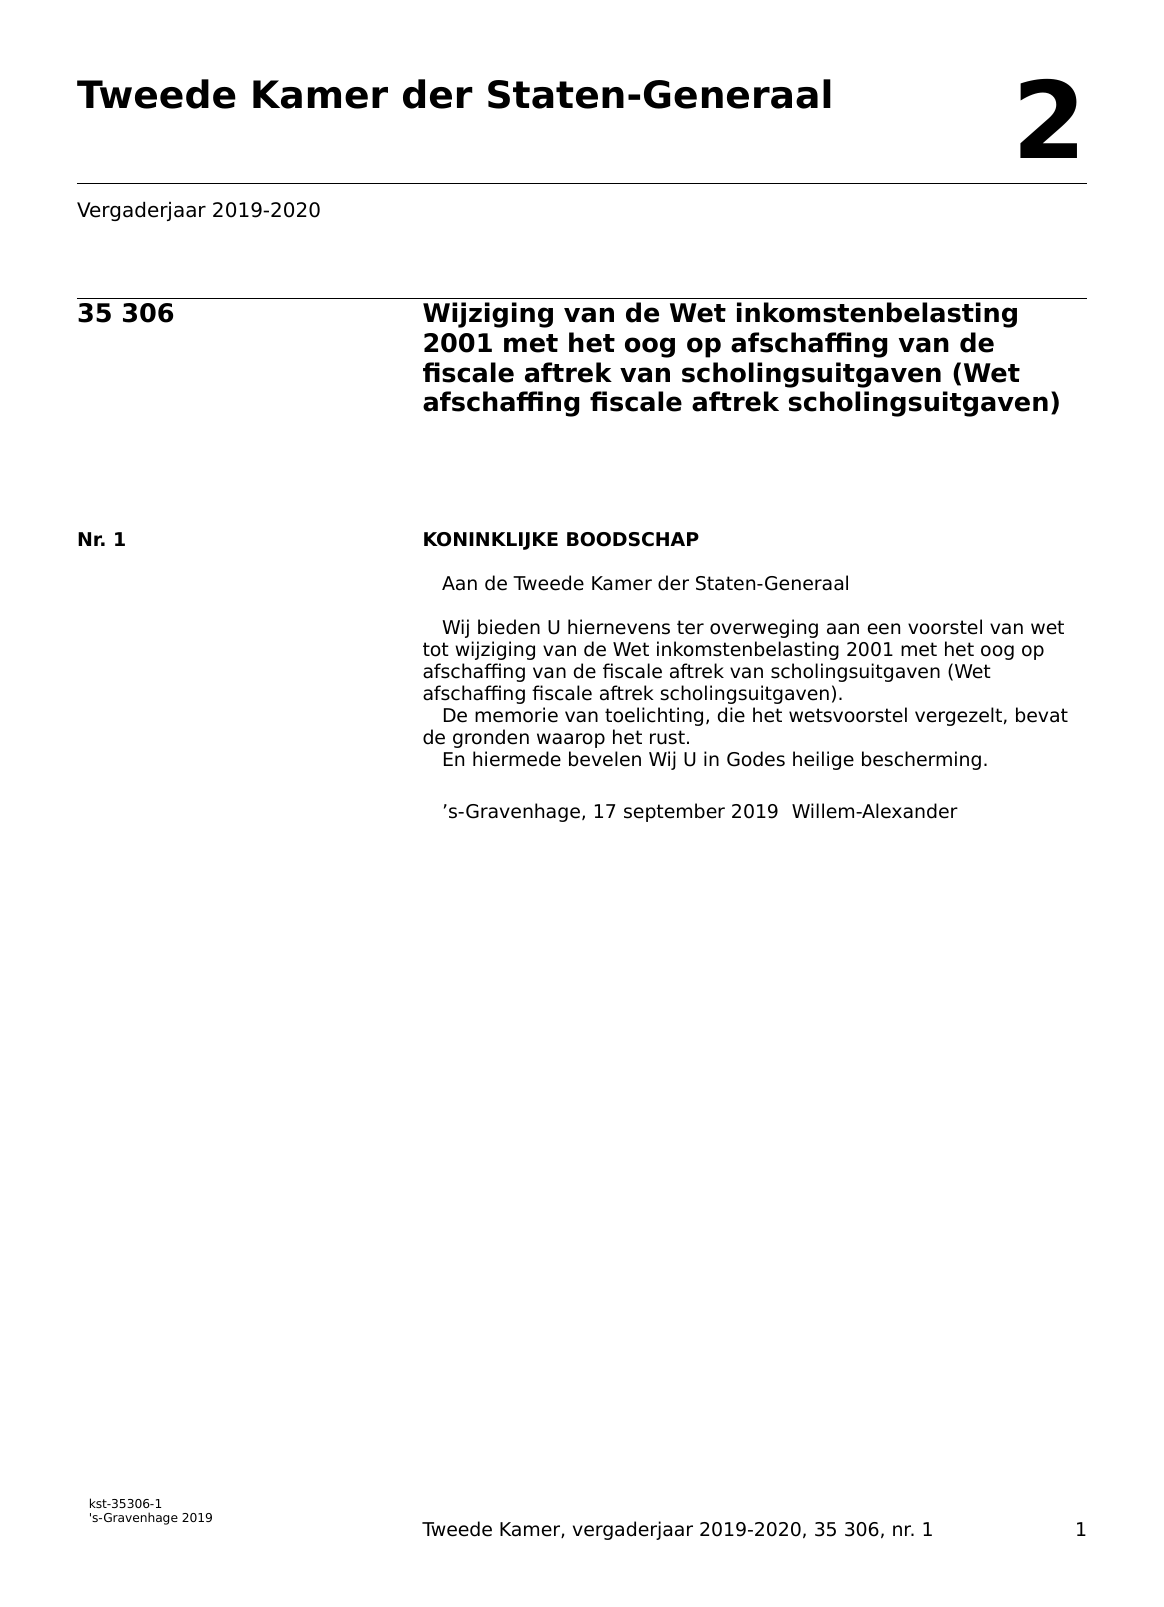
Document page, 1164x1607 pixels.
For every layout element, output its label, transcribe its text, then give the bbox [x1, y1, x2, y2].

text Wij bieden U hiernevens ter overweging aan een voorstel van wet tot wijziging van de Wet inkomstenbelasting 2001 met het oog op afschaffing van de fiscale aftrek van scholingsuitgaven (Wet afschaffing fiscale aftrek scholingsuitgaven). [422, 617, 1087, 705]
text En hiermede bevelen Wij U in Godes heilige bescherming. [422, 749, 1087, 771]
table_cell Vergaderjaar 2019-2020 [77, 184, 1087, 298]
text ’s-Gravenhage, 17 september 2019 Willem-Alexander [422, 801, 1087, 823]
subtitle Nr. 1 KONINKLIJKE BOODSCHAP [77, 529, 1087, 551]
text De memorie van toelichting, die het wetsvoorstel vergezelt, bevat de gronden waarop het rust. [422, 705, 1087, 749]
subtitle 35 306 Wijziging van de Wet inkomstenbelasting 2001 met het oog op afschaffing van de fiscale aftrek van scholingsuitgaven (Wet afschaffing fiscale aftrek scholingsuitgaven) [77, 299, 1087, 418]
text Aan de Tweede Kamer der Staten-Generaal [422, 573, 1087, 595]
table_header 2 [886, 59, 1087, 183]
text kst-35306-1 [88, 1497, 323, 1511]
text 's-Gravenhage 2019 [88, 1511, 323, 1525]
table_header Tweede Kamer der Staten-Generaal [77, 59, 886, 183]
